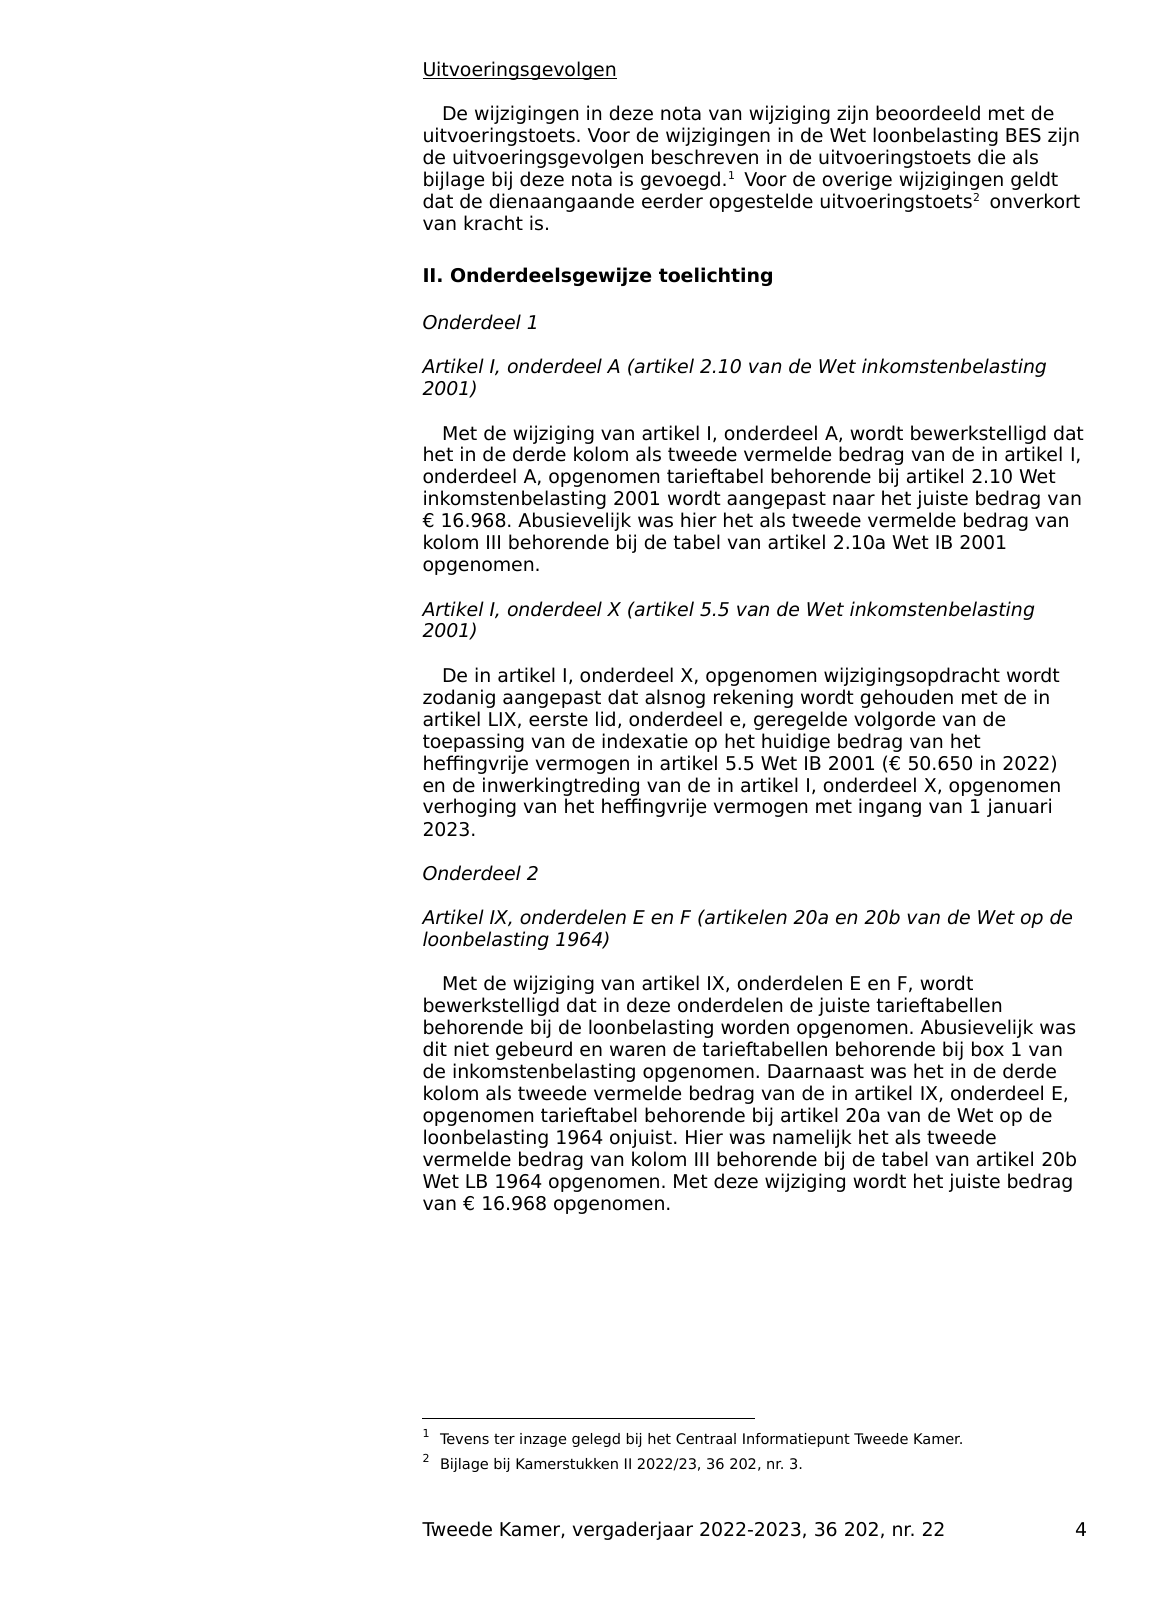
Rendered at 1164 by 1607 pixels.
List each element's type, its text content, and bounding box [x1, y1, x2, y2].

subtitle Onderdeel 2 [422, 863, 1087, 884]
subtitle Artikel I, onderdeel A (artikel 2.10 van de Wet inkomstenbelasting 2001) [422, 356, 1087, 400]
text Met de wijziging van artikel IX, onderdelen E en F, wordt bewerkstelligd dat in deze onderdelen de juiste tarieftabellen behorende bij de loonbelasting worden opgenomen. Abusievelijk was dit niet gebeurd en waren de tarieftabellen behorende bij box 1 van de inkomstenbelasting opgenomen. Daarnaast was het in de derde kolom als tweede vermelde bedrag van de in artikel IX, onderdeel E, opgenomen tarieftabel behorende bij artikel 20a van de Wet op de loonbelasting 1964 onjuist. Hier was namelijk het als tweede vermelde bedrag van kolom III behorende bij de tabel van artikel 20b Wet LB 1964 opgenomen. Met deze wijziging wordt het juiste bedrag van € 16.968 opgenomen. [422, 973, 1087, 1215]
subtitle Artikel I, onderdeel X (artikel 5.5 van de Wet inkomstenbelasting 2001) [422, 598, 1087, 642]
subtitle Artikel IX, onderdelen E en F (artikelen 20a en 20b van de Wet op de loonbelasting 1964) [422, 907, 1087, 951]
subtitle Uitvoeringsgevolgen [422, 59, 1087, 81]
text De wijzigingen in deze nota van wijziging zijn beoordeeld met de uitvoeringstoets. Voor de wijzigingen in de Wet loonbelasting BES zijn de uitvoeringsgevolgen beschreven in de uitvoeringstoets die als bijlage bij deze nota is gevoegd. Voor de overige wijzigingen geldt dat de dienaangaande eerder opgestelde uitvoeringstoets onverkort van kracht is. [422, 103, 1087, 235]
subtitle II. Onderdeelsgewijze toelichting [422, 265, 1087, 287]
text Met de wijziging van artikel I, onderdeel A, wordt bewerkstelligd dat het in de derde kolom als tweede vermelde bedrag van de in artikel I, onderdeel A, opgenomen tarieftabel behorende bij artikel 2.10 Wet inkomstenbelasting 2001 wordt aangepast naar het juiste bedrag van € 16.968. Abusievelijk was hier het als tweede vermelde bedrag van kolom III behorende bij de tabel van artikel 2.10a Wet IB 2001 opgenomen. [422, 422, 1087, 576]
subtitle Onderdeel 1 [422, 312, 1087, 334]
text Tevens ter inzage gelegd bij het Centraal Informatiepunt Tweede Kamer. [422, 1427, 1087, 1449]
text Bijlage bij Kamerstukken II 2022/23, 36 202, nr. 3. [422, 1452, 1087, 1474]
text De in artikel I, onderdeel X, opgenomen wijzigingsopdracht wordt zodanig aangepast dat alsnog rekening wordt gehouden met de in artikel LIX, eerste lid, onderdeel e, geregelde volgorde van de toepassing van de indexatie op het huidige bedrag van het heffingvrije vermogen in artikel 5.5 Wet IB 2001 (€ 50.650 in 2022) en de inwerkingtreding van de in artikel I, onderdeel X, opgenomen verhoging van het heffingvrije vermogen met ingang van 1 januari 2023. [422, 664, 1087, 840]
